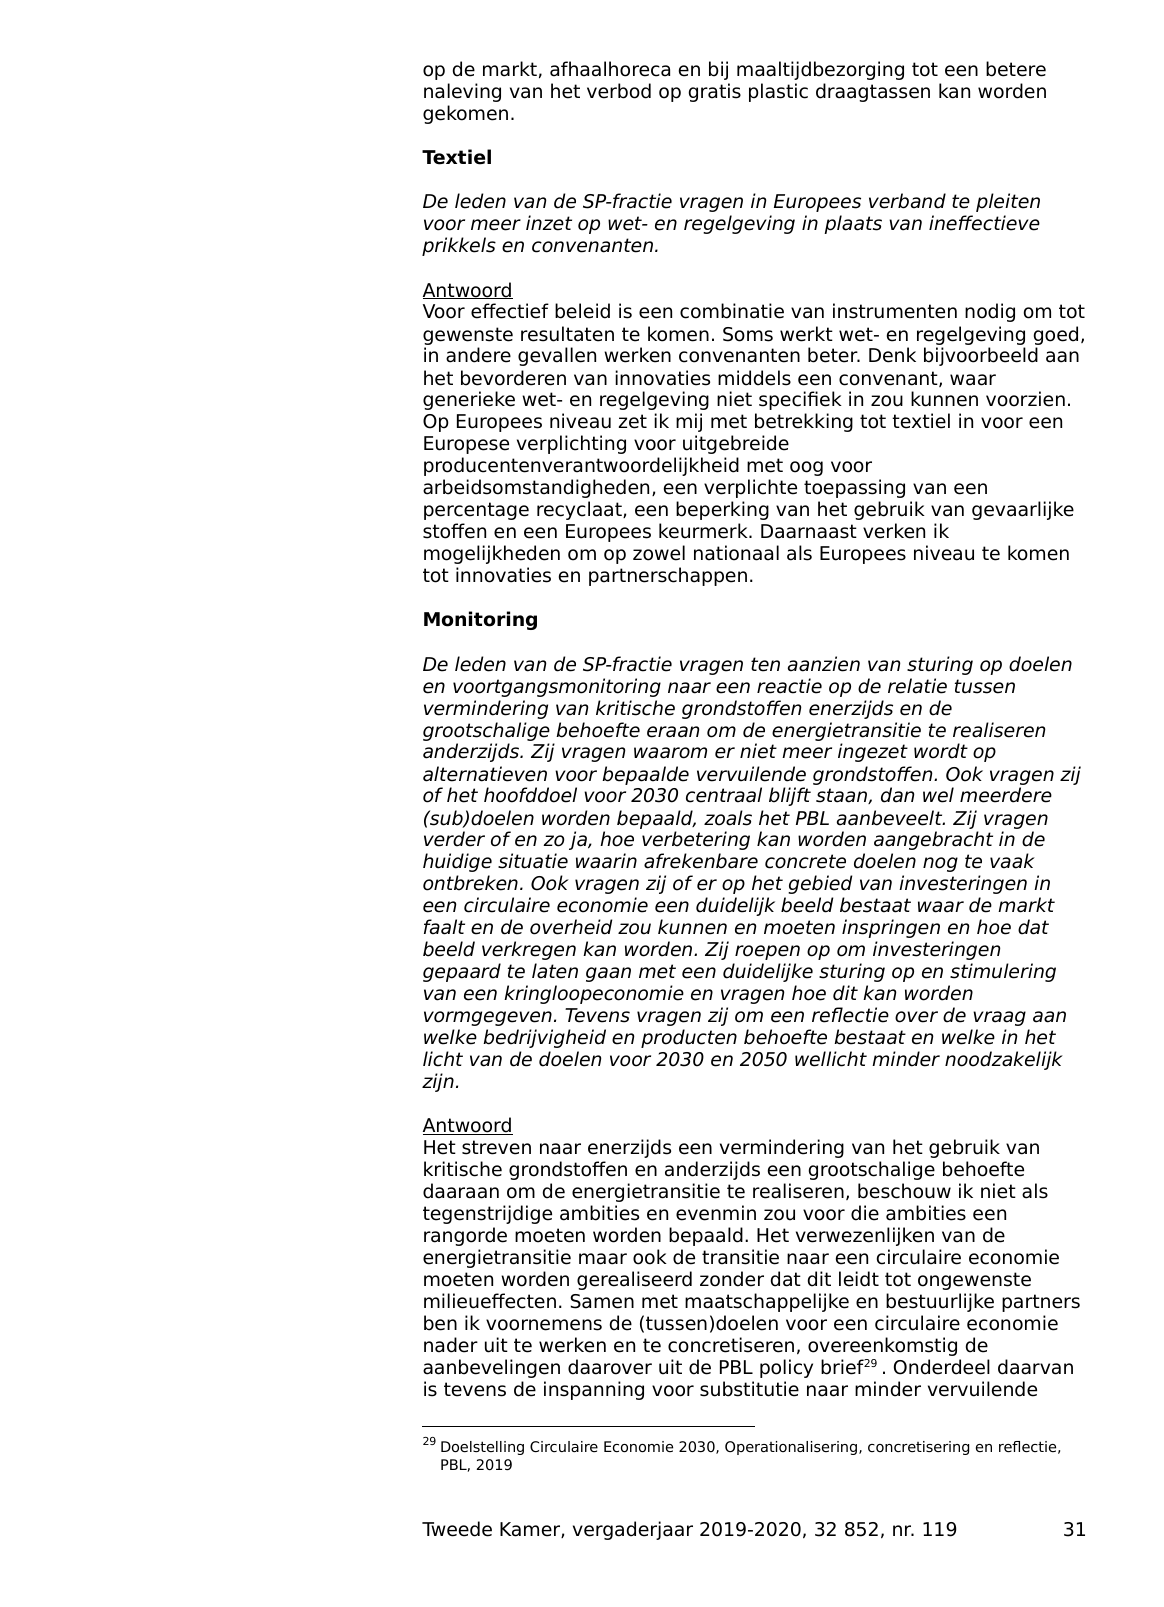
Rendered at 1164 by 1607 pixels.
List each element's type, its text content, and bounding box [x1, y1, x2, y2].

text Antwoord [422, 1115, 1087, 1137]
text De leden van de SP-fractie vragen in Europees verband te pleiten voor meer inzet op wet- en regelgeving in plaats van ineffectieve prikkels en convenanten. [422, 191, 1087, 257]
subtitle Monitoring [422, 609, 1087, 631]
text Doelstelling Circulaire Economie 2030, Operationalisering, concretisering en reflectie, PBL, 2019 [422, 1435, 1087, 1474]
subtitle Textiel [422, 147, 1087, 169]
text op de markt, afhaalhoreca en bij maaltijdbezorging tot een betere naleving van het verbod op gratis plastic draagtassen kan worden gekomen. [422, 59, 1087, 125]
text De leden van de SP-fractie vragen ten aanzien van sturing op doelen en voortgangsmonitoring naar een reactie op de relatie tussen vermindering van kritische grondstoffen enerzijds en de grootschalige behoefte eraan om de energietransitie te realiseren anderzijds. Zij vragen waarom er niet meer ingezet wordt op alternatieven voor bepaalde vervuilende grondstoffen. Ook vragen zij of het hoofddoel voor 2030 centraal blijft staan, dan wel meerdere (sub)doelen worden bepaald, zoals het PBL aanbeveelt. Zij vragen verder of en zo ja, hoe verbetering kan worden aangebracht in de huidige situatie waarin afrekenbare concrete doelen nog te vaak ontbreken. Ook vragen zij of er op het gebied van investeringen in een circulaire economie een duidelijk beeld bestaat waar de markt faalt en de overheid zou kunnen en moeten inspringen en hoe dat beeld verkregen kan worden. Zij roepen op om investeringen gepaard te laten gaan met een duidelijke sturing op en stimulering van een kringloopeconomie en vragen hoe dit kan worden vormgegeven. Tevens vragen zij om een reflectie over de vraag aan welke bedrijvigheid en producten behoefte bestaat en welke in het licht van de doelen voor 2030 en 2050 wellicht minder noodzakelijk zijn. [422, 653, 1087, 1093]
text Antwoord [422, 279, 1087, 301]
text Voor effectief beleid is een combinatie van instrumenten nodig om tot gewenste resultaten te komen. Soms werkt wet- en regelgeving goed, in andere gevallen werken convenanten beter. Denk bijvoorbeeld aan het bevorderen van innovaties middels een convenant, waar generieke wet- en regelgeving niet specifiek in zou kunnen voorzien. Op Europees niveau zet ik mij met betrekking tot textiel in voor een Europese verplichting voor uitgebreide producentenverantwoordelijkheid met oog voor arbeidsomstandigheden, een verplichte toepassing van een percentage recyclaat, een beperking van het gebruik van gevaarlijke stoffen en een Europees keurmerk. Daarnaast verken ik mogelijkheden om op zowel nationaal als Europees niveau te komen tot innovaties en partnerschappen. [422, 301, 1087, 587]
text Het streven naar enerzijds een vermindering van het gebruik van kritische grondstoffen en anderzijds een grootschalige behoefte daaraan om de energietransitie te realiseren, beschouw ik niet als tegenstrijdige ambities en evenmin zou voor die ambities een rangorde moeten worden bepaald. Het verwezenlijken van de energietransitie maar ook de transitie naar een circulaire economie moeten worden gerealiseerd zonder dat dit leidt tot ongewenste milieueffecten. Samen met maatschappelijke en bestuurlijke partners ben ik voornemens de (tussen)doelen voor een circulaire economie nader uit te werken en te concretiseren, overeenkomstig de aanbevelingen daarover uit de PBL policy brief. Onderdeel daarvan is tevens de inspanning voor substitutie naar minder vervuilende [422, 1137, 1087, 1401]
